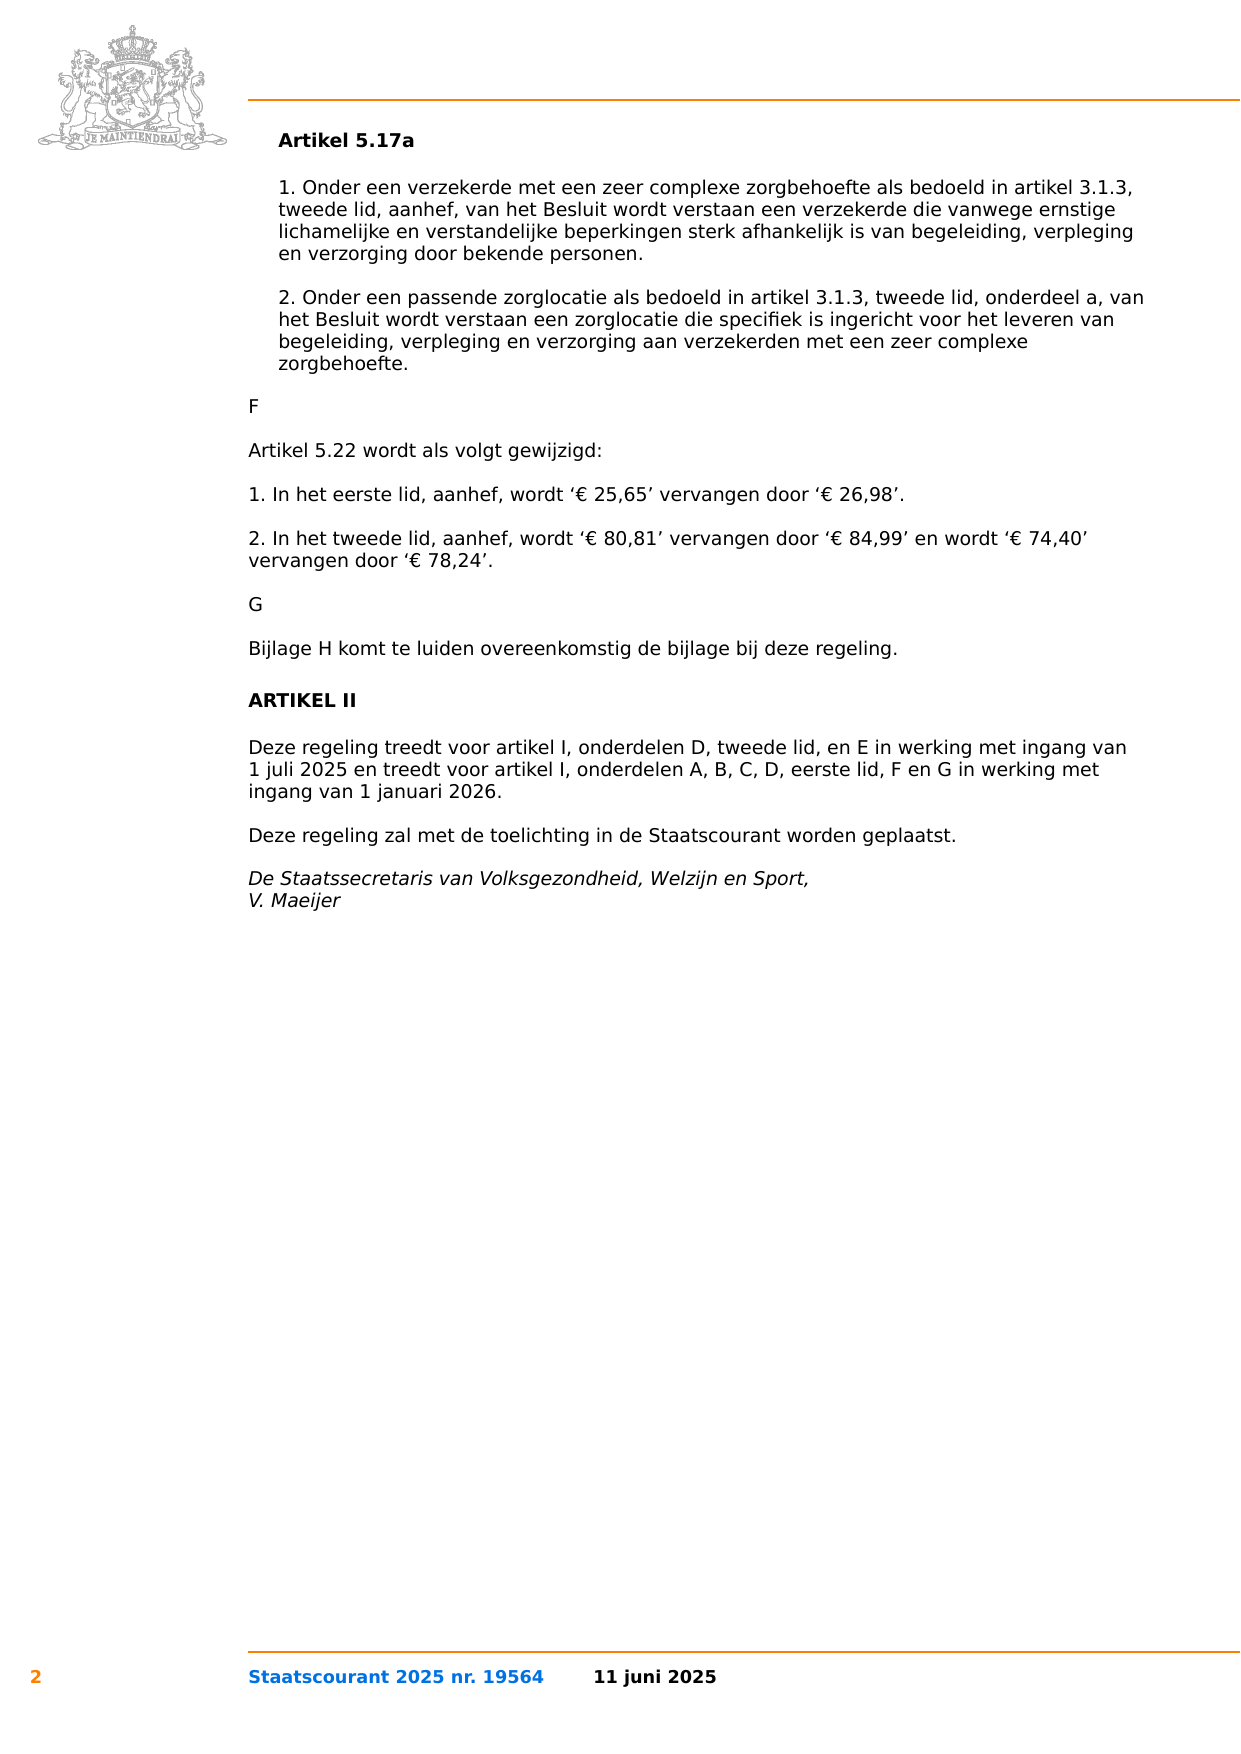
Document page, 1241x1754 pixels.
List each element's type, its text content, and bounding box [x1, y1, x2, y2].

text Deze regeling zal met de toelichting in de Staatscourant worden geplaatst. [248, 824, 1163, 846]
text Bijlage H komt te luiden overeenkomstig de bijlage bij deze regeling. [248, 638, 1163, 660]
text 2. Onder een passende zorglocatie als bedoeld in artikel 3.1.3, tweede lid, onderdeel a, van het Besluit wordt verstaan een zorglocatie die specifiek is ingericht voor het leveren van begeleiding, verpleging en verzorging aan verzekerden met een zeer complexe zorgbehoefte. [278, 287, 1163, 374]
text F [248, 396, 1163, 418]
text Deze regeling treedt voor artikel I, onderdelen D, tweede lid, en E in werking met ingang van 1 juli 2025 en treedt voor artikel I, onderdelen A, B, C, D, eerste lid, F en G in werking met ingang van 1 januari 2026. [248, 737, 1163, 803]
text 1. In het eerste lid, aanhef, wordt ‘€ 25,65’ vervangen door ‘€ 26,98’. [248, 484, 1163, 506]
subtitle ARTIKEL II [248, 690, 1163, 712]
picture [38, 25, 227, 150]
subtitle Artikel 5.17a [278, 130, 1163, 152]
text De Staatssecretaris van Volksgezondheid, Welzijn en Sport, V. Maeijer [248, 868, 1163, 912]
text Artikel 5.22 wordt als volgt gewijzigd: [248, 440, 1163, 462]
text G [248, 594, 1163, 616]
text 2. In het tweede lid, aanhef, wordt ‘€ 80,81’ vervangen door ‘€ 84,99’ en wordt ‘€ 74,40’ vervangen door ‘€ 78,24’. [248, 528, 1163, 572]
text 1. Onder een verzekerde met een zeer complexe zorgbehoefte als bedoeld in artikel 3.1.3, tweede lid, aanhef, van het Besluit wordt verstaan een verzekerde die vanwege ernstige lichamelijke en verstandelijke beperkingen sterk afhankelijk is van begeleiding, verpleging en verzorging door bekende personen. [278, 177, 1163, 265]
